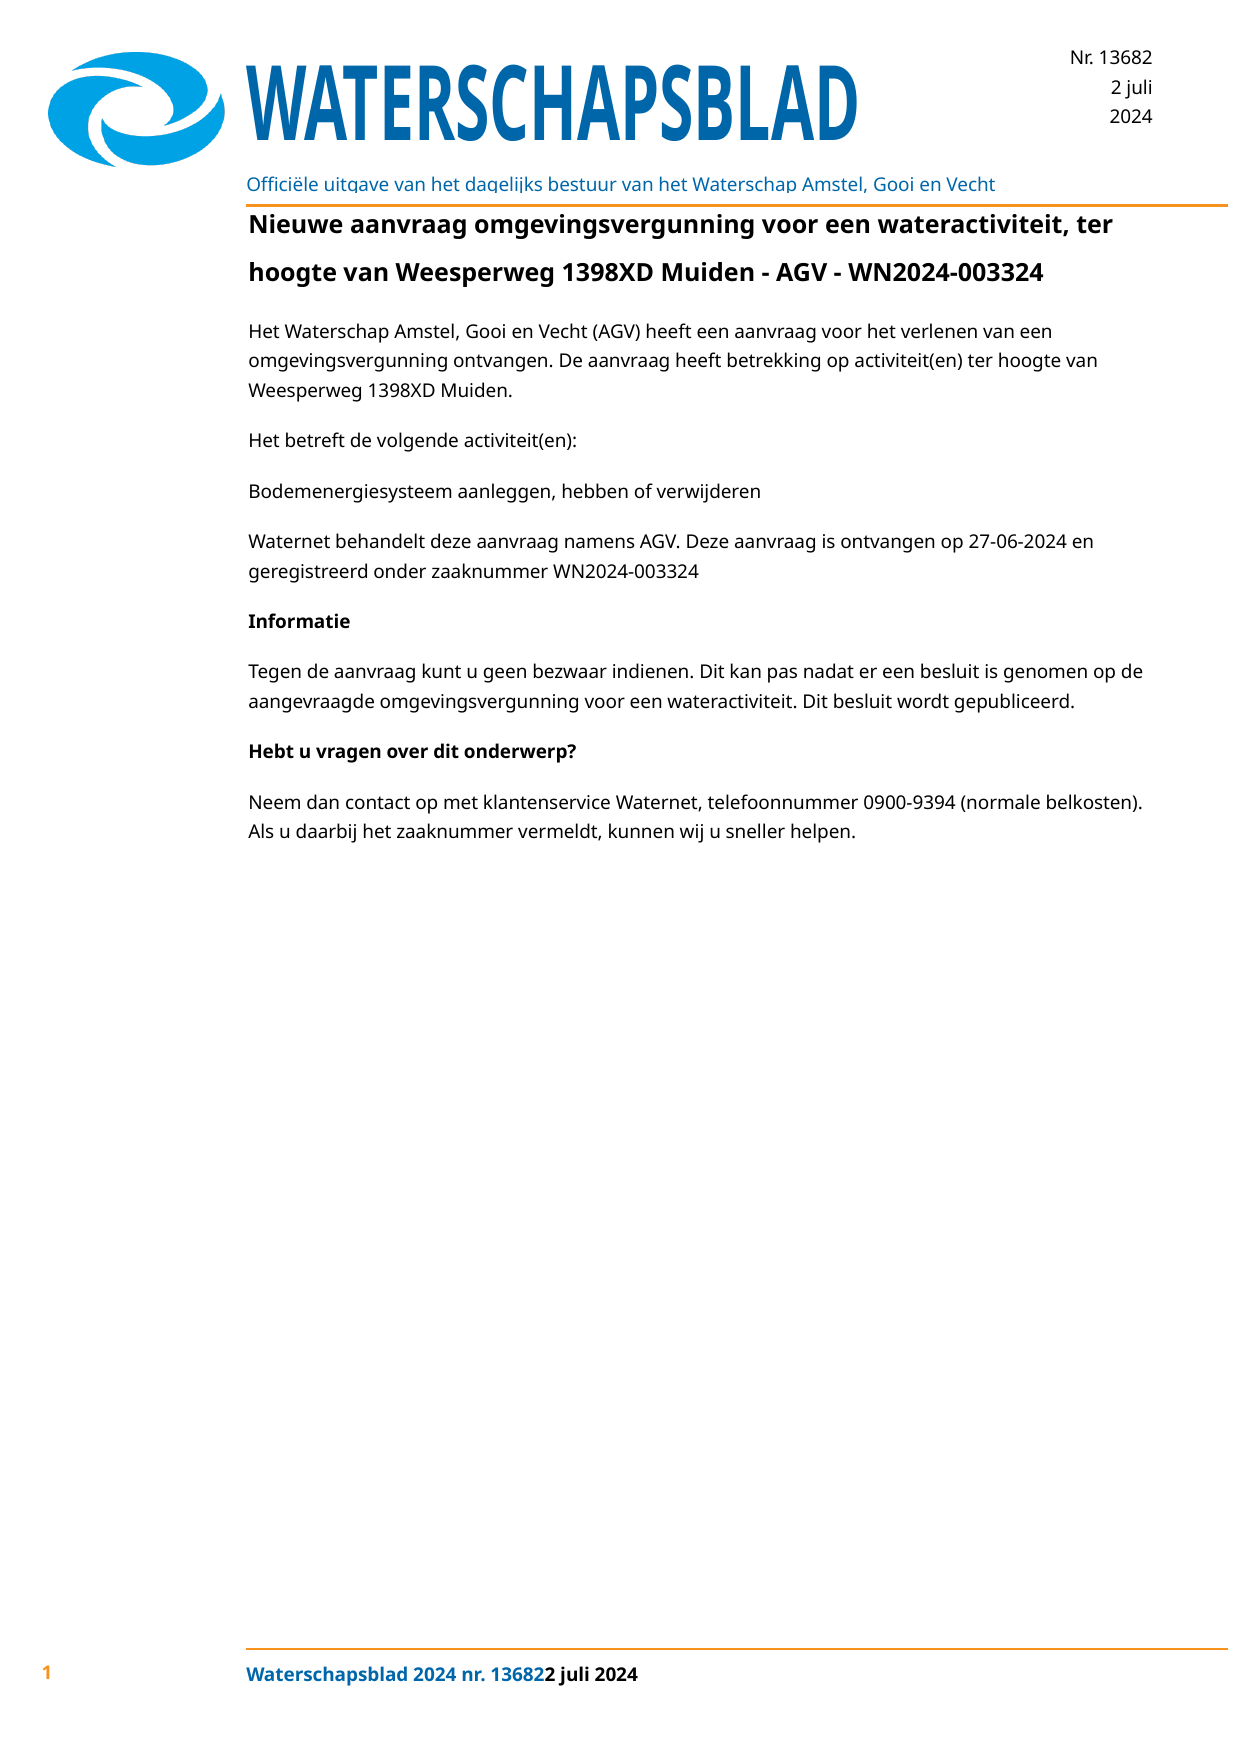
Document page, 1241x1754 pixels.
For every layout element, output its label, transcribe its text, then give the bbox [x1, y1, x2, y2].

text Tegen de aanvraag kunt u geen bezwaar indienen. Dit kan pas nadat er een besluit is genomen op de aangevraagde omgevingsvergunning voor een wateractiviteit. Dit besluit wordt gepubliceerd. [248, 659, 1152, 714]
text Hebt u vragen over dit onderwerp? [248, 739, 1152, 764]
text Bodemenergiesysteem aanleggen, hebben of verwijderen [248, 478, 1152, 504]
text Neem dan contact op met klantenservice Waternet, telefoonnummer 0900-9394 (normale belkosten). Als u daarbij het zaaknummer vermeldt, kunnen wij u sneller helpen. [248, 789, 1152, 844]
text Waternet behandelt deze aanvraag namens AGV. Deze aanvraag is ontvangen op 27-06-2024 en geregistreerd onder zaaknummer WN2024-003324 [248, 528, 1152, 584]
text Nieuwe aanvraag omgevingsvergunning voor een wateractiviteit, ter hoogte van Weesperweg 1398XD Muiden - AGV - WN2024-003324 [248, 207, 1152, 288]
text Het Waterschap Amstel, Gooi en Vecht (AGV) heeft een aanvraag voor het verlenen van een omgevingsvergunning ontvangen. De aanvraag heeft betrekking op activiteit(en) ter hoogte van Weesperweg 1398XD Muiden. [248, 318, 1152, 403]
text Het betreft de volgende activiteit(en): [248, 427, 1152, 453]
picture [41, 47, 231, 172]
text Informatie [248, 608, 1152, 634]
